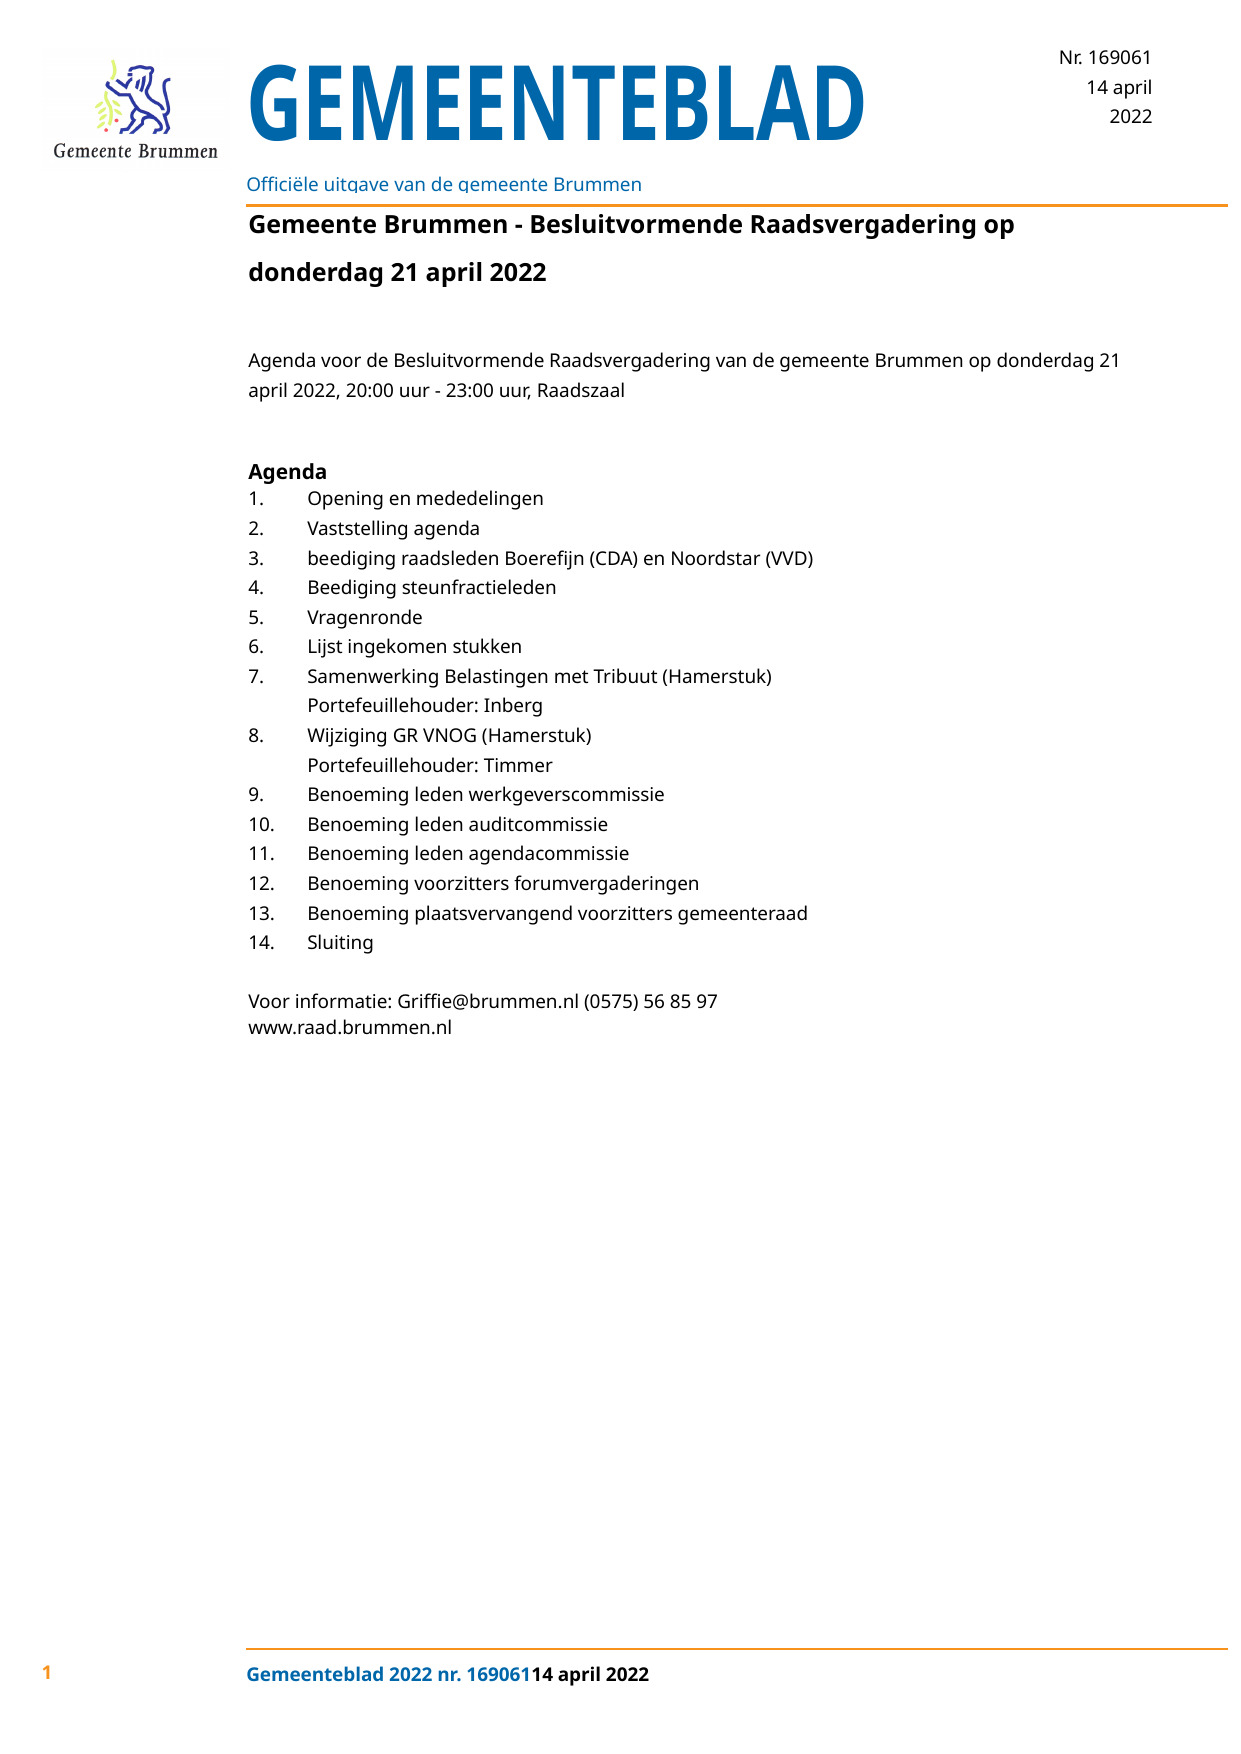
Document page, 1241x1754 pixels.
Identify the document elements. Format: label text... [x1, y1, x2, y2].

list Lijst ingekomen stukken [248, 633, 1152, 659]
list Benoeming leden agendacommissie [248, 841, 1152, 866]
list Vaststelling agenda [248, 515, 1152, 541]
list Opening en mededelingen [248, 486, 1152, 511]
text Gemeente Brummen - Besluitvormende Raadsvergadering op donderdag 21 april 2022 [248, 207, 1152, 288]
list Benoeming voorzitters forumvergaderingen [248, 870, 1152, 896]
list Vragenronde [248, 604, 1152, 629]
text www.raad.brummen.nl [248, 1014, 1152, 1040]
list Benoeming leden werkgeverscommissie [248, 781, 1152, 807]
list Benoeming plaatsvervangend voorzitters gemeenteraad [248, 900, 1152, 925]
list Portefeuillehouder: Timmer [248, 752, 1152, 777]
text Agenda [248, 457, 1152, 486]
picture [41, 47, 231, 172]
list Beediging steunfractieleden [248, 574, 1152, 600]
list beediging raadsleden Boerefijn (CDA) en Noordstar (VVD) [248, 545, 1152, 570]
list Samenwerking Belastingen met Tribuut (Hamerstuk) [248, 663, 1152, 689]
list Sluiting [248, 929, 1152, 955]
text Agenda voor de Besluitvormende Raadsvergadering van de gemeente Brummen op donderdag 21 april 2022, 20:00 uur - 23:00 uur, Raadszaal [248, 347, 1152, 403]
text Voor informatie: Griffie@brummen.nl (0575) 56 85 97 [248, 988, 1152, 1014]
list Benoeming leden auditcommissie [248, 811, 1152, 837]
list Portefeuillehouder: Inberg [248, 693, 1152, 718]
list Wijziging GR VNOG (Hamerstuk) [248, 722, 1152, 748]
